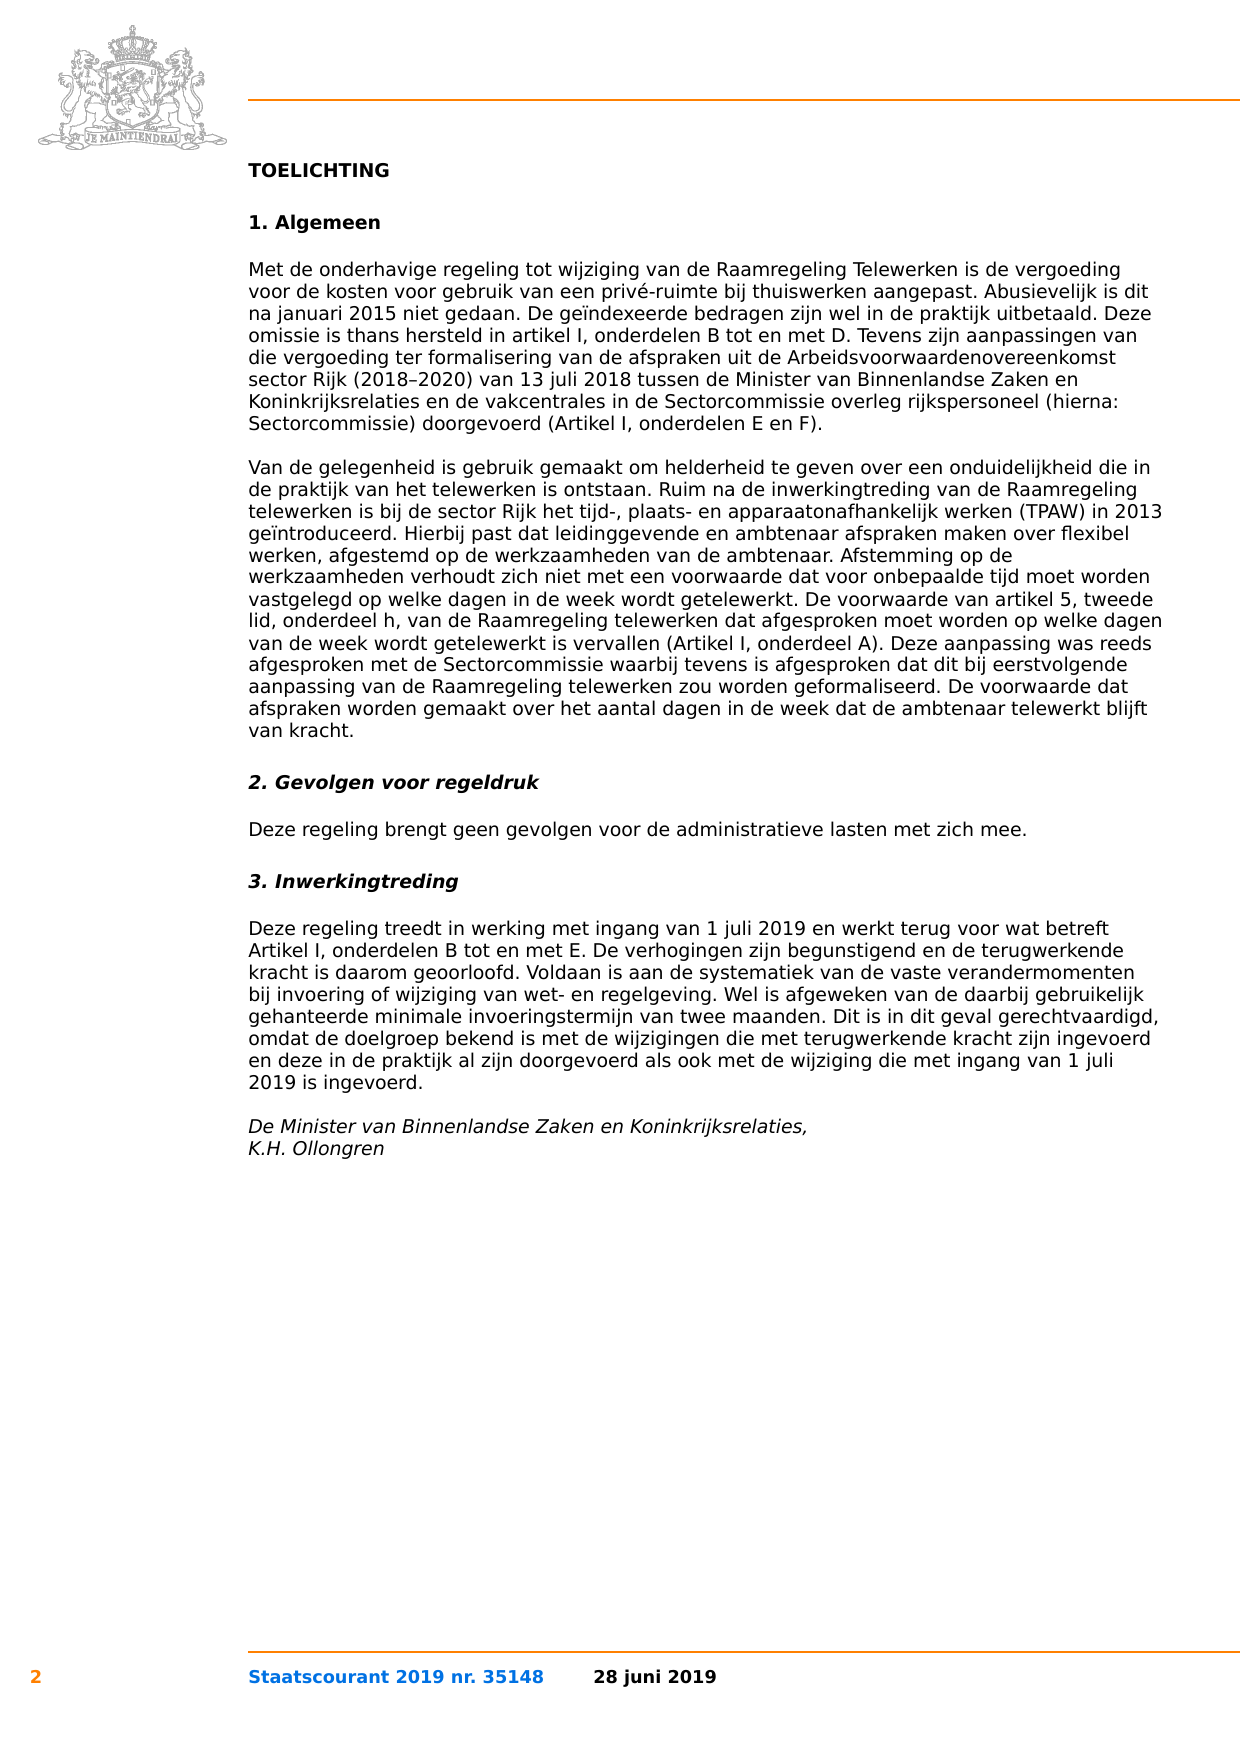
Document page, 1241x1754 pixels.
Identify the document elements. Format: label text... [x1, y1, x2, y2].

text Deze regeling brengt geen gevolgen voor de administratieve lasten met zich mee. [248, 819, 1163, 841]
text Deze regeling treedt in werking met ingang van 1 juli 2019 en werkt terug voor wat betreft Artikel I, onderdelen B tot en met E. De verhogingen zijn begunstigend en de terugwerkende kracht is daarom geoorloofd. Voldaan is aan de systematiek van de vaste verandermomenten bij invoering of wijziging van wet- en regelgeving. Wel is afgeweken van de daarbij gebruikelijk gehanteerde minimale invoeringstermijn van twee maanden. Dit is in dit geval gerechtvaardigd, omdat de doelgroep bekend is met de wijzigingen die met terugwerkende kracht zijn ingevoerd en deze in de praktijk al zijn doorgevoerd als ook met de wijziging die met ingang van 1 juli 2019 is ingevoerd. [248, 918, 1163, 1094]
subtitle 2. Gevolgen voor regeldruk [248, 772, 1163, 794]
subtitle 3. Inwerkingtreding [248, 871, 1163, 893]
subtitle 1. Algemeen [248, 212, 1163, 234]
text De Minister van Binnenlandse Zaken en Koninkrijksrelaties, K.H. Ollongren [248, 1116, 1163, 1160]
picture [38, 25, 227, 150]
text Met de onderhavige regeling tot wijziging van de Raamregeling Telewerken is de vergoeding voor de kosten voor gebruik van een privé-ruimte bij thuiswerken aangepast. Abusievelijk is dit na januari 2015 niet gedaan. De geïndexeerde bedragen zijn wel in de praktijk uitbetaald. Deze omissie is thans hersteld in artikel I, onderdelen B tot en met D. Tevens zijn aanpassingen van die vergoeding ter formalisering van de afspraken uit de Arbeidsvoorwaardenovereenkomst sector Rijk (2018–2020) van 13 juli 2018 tussen de Minister van Binnenlandse Zaken en Koninkrijksrelaties en de vakcentrales in de Sectorcommissie overleg rijkspersoneel (hierna: Sectorcommissie) doorgevoerd (Artikel I, onderdelen E en F). [248, 259, 1163, 435]
text Van de gelegenheid is gebruik gemaakt om helderheid te geven over een onduidelijkheid die in de praktijk van het telewerken is ontstaan. Ruim na de inwerkingtreding van de Raamregeling telewerken is bij de sector Rijk het tijd-, plaats- en apparaatonafhankelijk werken (TPAW) in 2013 geïntroduceerd. Hierbij past dat leidinggevende en ambtenaar afspraken maken over flexibel werken, afgestemd op de werkzaamheden van de ambtenaar. Afstemming op de werkzaamheden verhoudt zich niet met een voorwaarde dat voor onbepaalde tijd moet worden vastgelegd op welke dagen in de week wordt getelewerkt. De voorwaarde van artikel 5, tweede lid, onderdeel h, van de Raamregeling telewerken dat afgesproken moet worden op welke dagen van de week wordt getelewerkt is vervallen (Artikel I, onderdeel A). Deze aanpassing was reeds afgesproken met de Sectorcommissie waarbij tevens is afgesproken dat dit bij eerstvolgende aanpassing van de Raamregeling telewerken zou worden geformaliseerd. De voorwaarde dat afspraken worden gemaakt over het aantal dagen in de week dat de ambtenaar telewerkt blijft van kracht. [248, 457, 1163, 742]
subtitle TOELICHTING [248, 160, 1163, 182]
